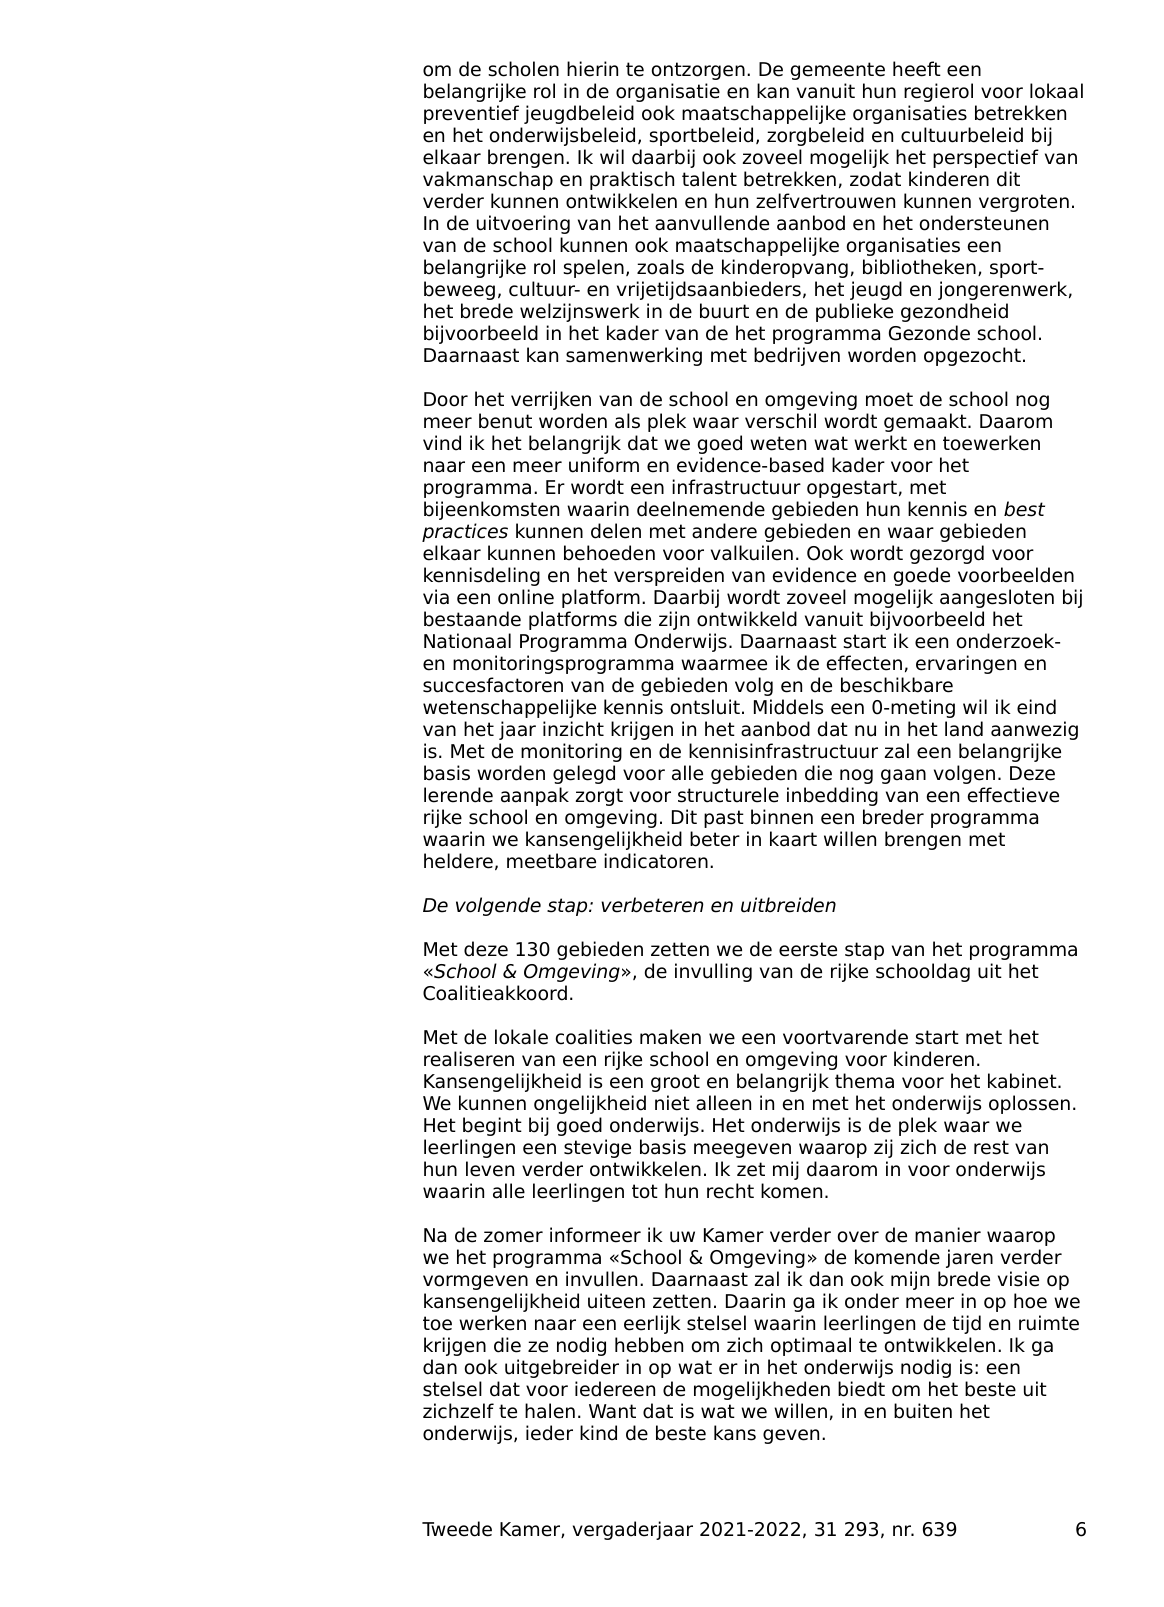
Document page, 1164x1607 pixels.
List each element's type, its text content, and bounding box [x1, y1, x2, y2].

text Door het verrijken van de school en omgeving moet de school nog meer benut worden als plek waar verschil wordt gemaakt. Daarom vind ik het belangrijk dat we goed weten wat werkt en toewerken naar een meer uniform en evidence-based kader voor het programma. Er wordt een infrastructuur opgestart, met bijeenkomsten waarin deelnemende gebieden hun kennis en best practices kunnen delen met andere gebieden en waar gebieden elkaar kunnen behoeden voor valkuilen. Ook wordt gezorgd voor kennisdeling en het verspreiden van evidence en goede voorbeelden via een online platform. Daarbij wordt zoveel mogelijk aangesloten bij bestaande platforms die zijn ontwikkeld vanuit bijvoorbeeld het Nationaal Programma Onderwijs. Daarnaast start ik een onderzoek- en monitoringsprogramma waarmee ik de effecten, ervaringen en succesfactoren van de gebieden volg en de beschikbare wetenschappelijke kennis ontsluit. Middels een 0-meting wil ik eind van het jaar inzicht krijgen in het aanbod dat nu in het land aanwezig is. Met de monitoring en de kennisinfrastructuur zal een belangrijke basis worden gelegd voor alle gebieden die nog gaan volgen. Deze lerende aanpak zorgt voor structurele inbedding van een effectieve rijke school en omgeving. Dit past binnen een breder programma waarin we kansengelijkheid beter in kaart willen brengen met heldere, meetbare indicatoren. [422, 389, 1087, 872]
text Met deze 130 gebieden zetten we de eerste stap van het programma «School & Omgeving», de invulling van de rijke schooldag uit het Coalitieakkoord. [422, 939, 1087, 1005]
text Met de lokale coalities maken we een voortvarende start met het realiseren van een rijke school en omgeving voor kinderen. Kansengelijkheid is een groot en belangrijk thema voor het kabinet. We kunnen ongelijkheid niet alleen in en met het onderwijs oplossen. Het begint bij goed onderwijs. Het onderwijs is de plek waar we leerlingen een stevige basis meegeven waarop zij zich de rest van hun leven verder ontwikkelen. Ik zet mij daarom in voor onderwijs waarin alle leerlingen tot hun recht komen. [422, 1027, 1087, 1203]
subtitle De volgende stap: verbeteren en uitbreiden [422, 895, 1087, 917]
text Na de zomer informeer ik uw Kamer verder over de manier waarop we het programma «School & Omgeving» de komende jaren verder vormgeven en invullen. Daarnaast zal ik dan ook mijn brede visie op kansengelijkheid uiteen zetten. Daarin ga ik onder meer in op hoe we toe werken naar een eerlijk stelsel waarin leerlingen de tijd en ruimte krijgen die ze nodig hebben om zich optimaal te ontwikkelen. Ik ga dan ook uitgebreider in op wat er in het onderwijs nodig is: een stelsel dat voor iedereen de mogelijkheden biedt om het beste uit zichzelf te halen. Want dat is wat we willen, in en buiten het onderwijs, ieder kind de beste kans geven. [422, 1225, 1087, 1445]
text om de scholen hierin te ontzorgen. De gemeente heeft een belangrijke rol in de organisatie en kan vanuit hun regierol voor lokaal preventief jeugdbeleid ook maatschappelijke organisaties betrekken en het onderwijsbeleid, sportbeleid, zorgbeleid en cultuurbeleid bij elkaar brengen. Ik wil daarbij ook zoveel mogelijk het perspectief van vakmanschap en praktisch talent betrekken, zodat kinderen dit verder kunnen ontwikkelen en hun zelfvertrouwen kunnen vergroten. In de uitvoering van het aanvullende aanbod en het ondersteunen van de school kunnen ook maatschappelijke organisaties een belangrijke rol spelen, zoals de kinderopvang, bibliotheken, sport- beweeg, cultuur- en vrijetijdsaanbieders, het jeugd en jongerenwerk, het brede welzijnswerk in de buurt en de publieke gezondheid bijvoorbeeld in het kader van de het programma Gezonde school. Daarnaast kan samenwerking met bedrijven worden opgezocht. [422, 59, 1087, 367]
